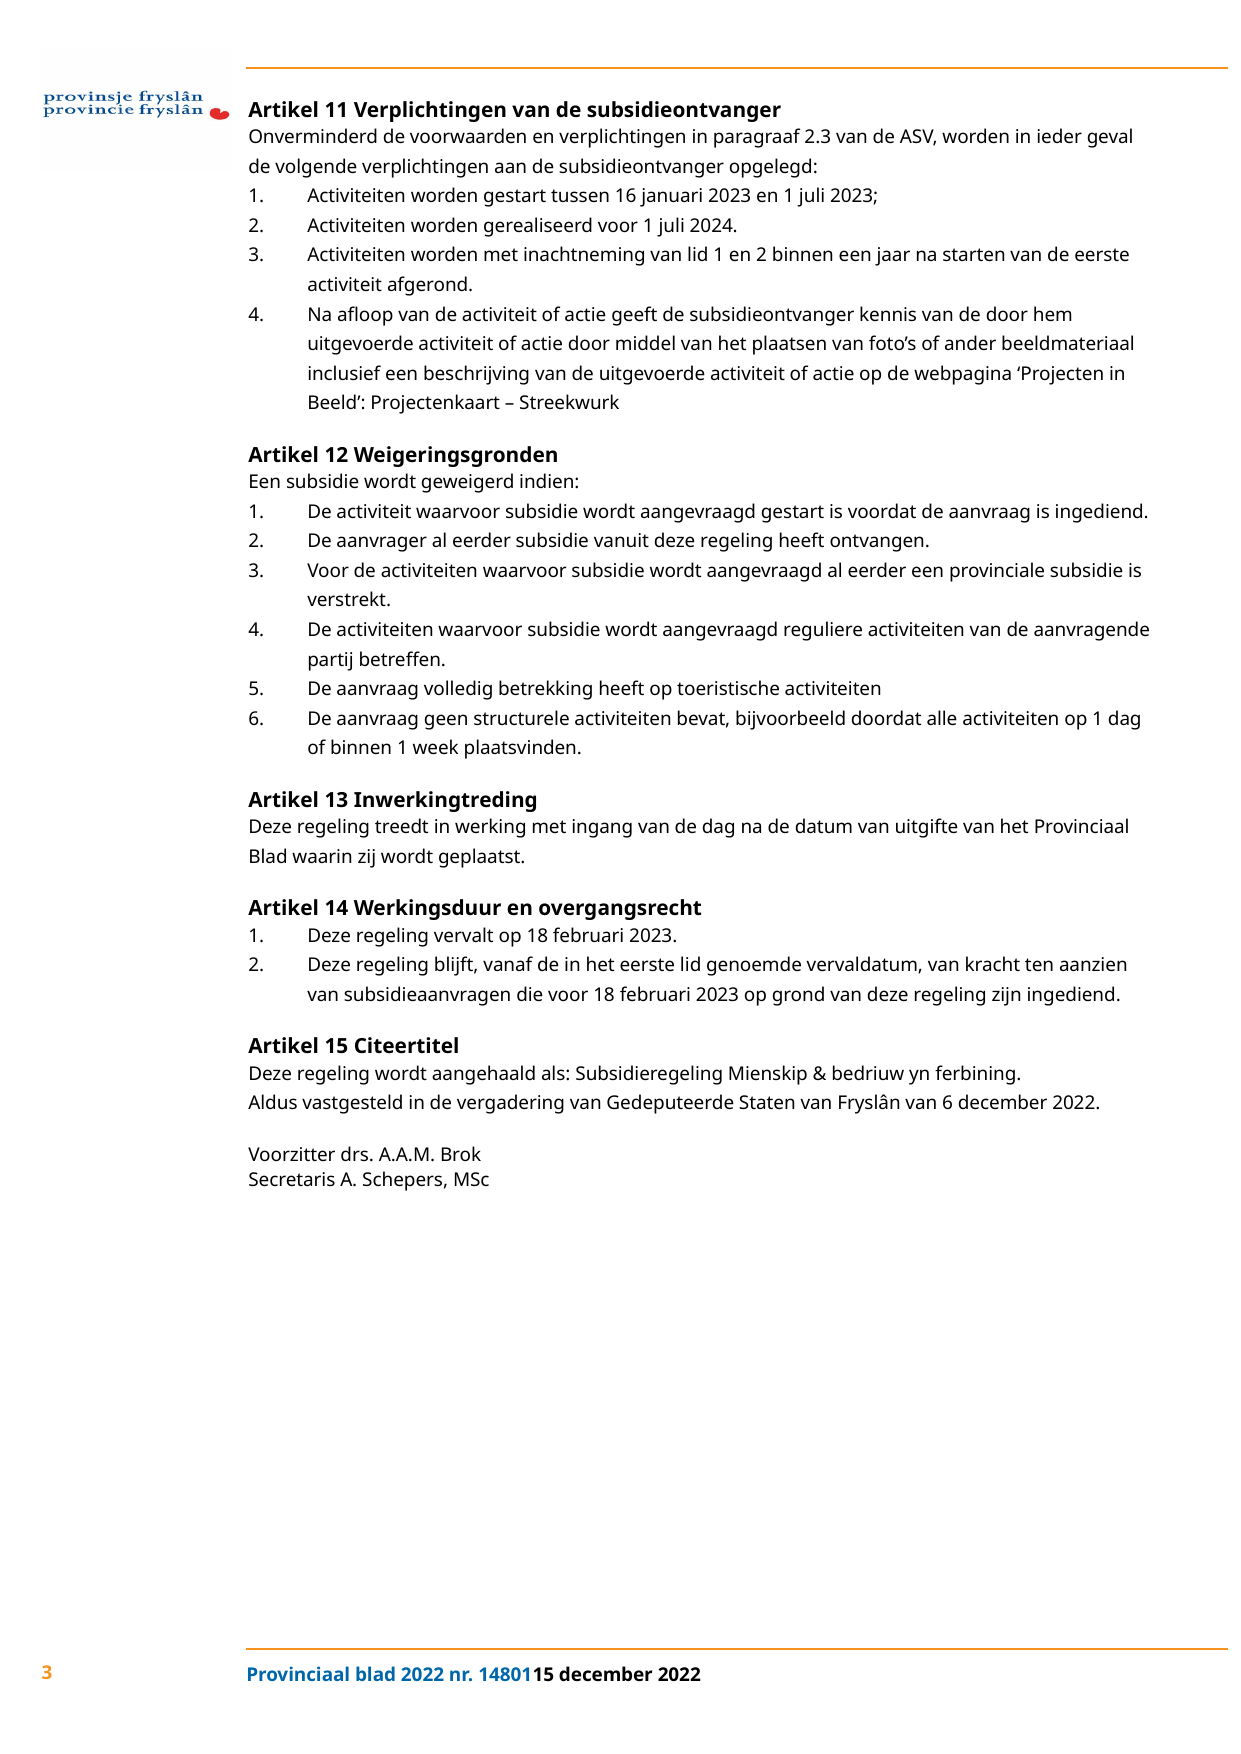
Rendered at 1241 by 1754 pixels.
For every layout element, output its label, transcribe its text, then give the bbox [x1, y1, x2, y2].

picture [41, 47, 231, 172]
text Voorzitter drs. A.A.M. Brok [248, 1141, 1152, 1167]
text Deze regeling wordt aangehaald als: Subsidieregeling Mienskip & bedriuw yn ferbining. [248, 1060, 1152, 1086]
list De activiteit waarvoor subsidie wordt aangevraagd gestart is voordat de aanvraag is ingediend. [248, 498, 1152, 524]
list Deze regeling blijft, vanaf de in het eerste lid genoemde vervaldatum, van kracht ten aanzien van subsidieaanvragen die voor 18 februari 2023 op grond van deze regeling zijn ingediend. [248, 951, 1152, 1007]
list Activiteiten worden gerealiseerd voor 1 juli 2024. [248, 212, 1152, 238]
list Na afloop van de activiteit of actie geeft de subsidieontvanger kennis van de door hem uitgevoerde activiteit of actie door middel van het plaatsen van foto’s of ander beeldmateriaal inclusief een beschrijving van de uitgevoerde activiteit of actie op de webpagina ‘Projecten in Beeld’: Projectenkaart – Streekwurk [248, 301, 1152, 415]
text Artikel 12 Weigeringsgronden [248, 440, 1152, 468]
list Activiteiten worden met inachtneming van lid 1 en 2 binnen een jaar na starten van de eerste activiteit afgerond. [248, 242, 1152, 297]
list De activiteiten waarvoor subsidie wordt aangevraagd reguliere activiteiten van de aanvragende partij betreffen. [248, 616, 1152, 672]
list Voor de activiteiten waarvoor subsidie wordt aangevraagd al eerder een provinciale subsidie is verstrekt. [248, 557, 1152, 612]
list De aanvraag geen structurele activiteiten bevat, bijvoorbeeld doordat alle activiteiten op 1 dag of binnen 1 week plaatsvinden. [248, 705, 1152, 760]
text Artikel 14 Werkingsduur en overgangsrecht [248, 893, 1152, 922]
list Deze regeling vervalt op 18 februari 2023. [248, 922, 1152, 948]
list De aanvraag volledig betrekking heeft op toeristische activiteiten [248, 675, 1152, 701]
text Onverminderd de voorwaarden en verplichtingen in paragraaf 2.3 van de ASV, worden in ieder geval de volgende verplichtingen aan de subsidieontvanger opgelegd: [248, 123, 1152, 178]
text Artikel 11 Verplichtingen van de subsidieontvanger [248, 95, 1152, 123]
text Secretaris A. Schepers, MSc [248, 1167, 1152, 1192]
text Artikel 15 Citeertitel [248, 1031, 1152, 1060]
list Activiteiten worden gestart tussen 16 januari 2023 en 1 juli 2023; [248, 182, 1152, 208]
text Een subsidie wordt geweigerd indien: [248, 468, 1152, 494]
list De aanvrager al eerder subsidie vanuit deze regeling heeft ontvangen. [248, 527, 1152, 553]
text Artikel 13 Inwerkingtreding [248, 785, 1152, 813]
text Deze regeling treedt in werking met ingang van de dag na de datum van uitgifte van het Provinciaal Blad waarin zij wordt geplaatst. [248, 813, 1152, 869]
text Aldus vastgesteld in de vergadering van Gedeputeerde Staten van Fryslân van 6 december 2022. [248, 1089, 1152, 1115]
